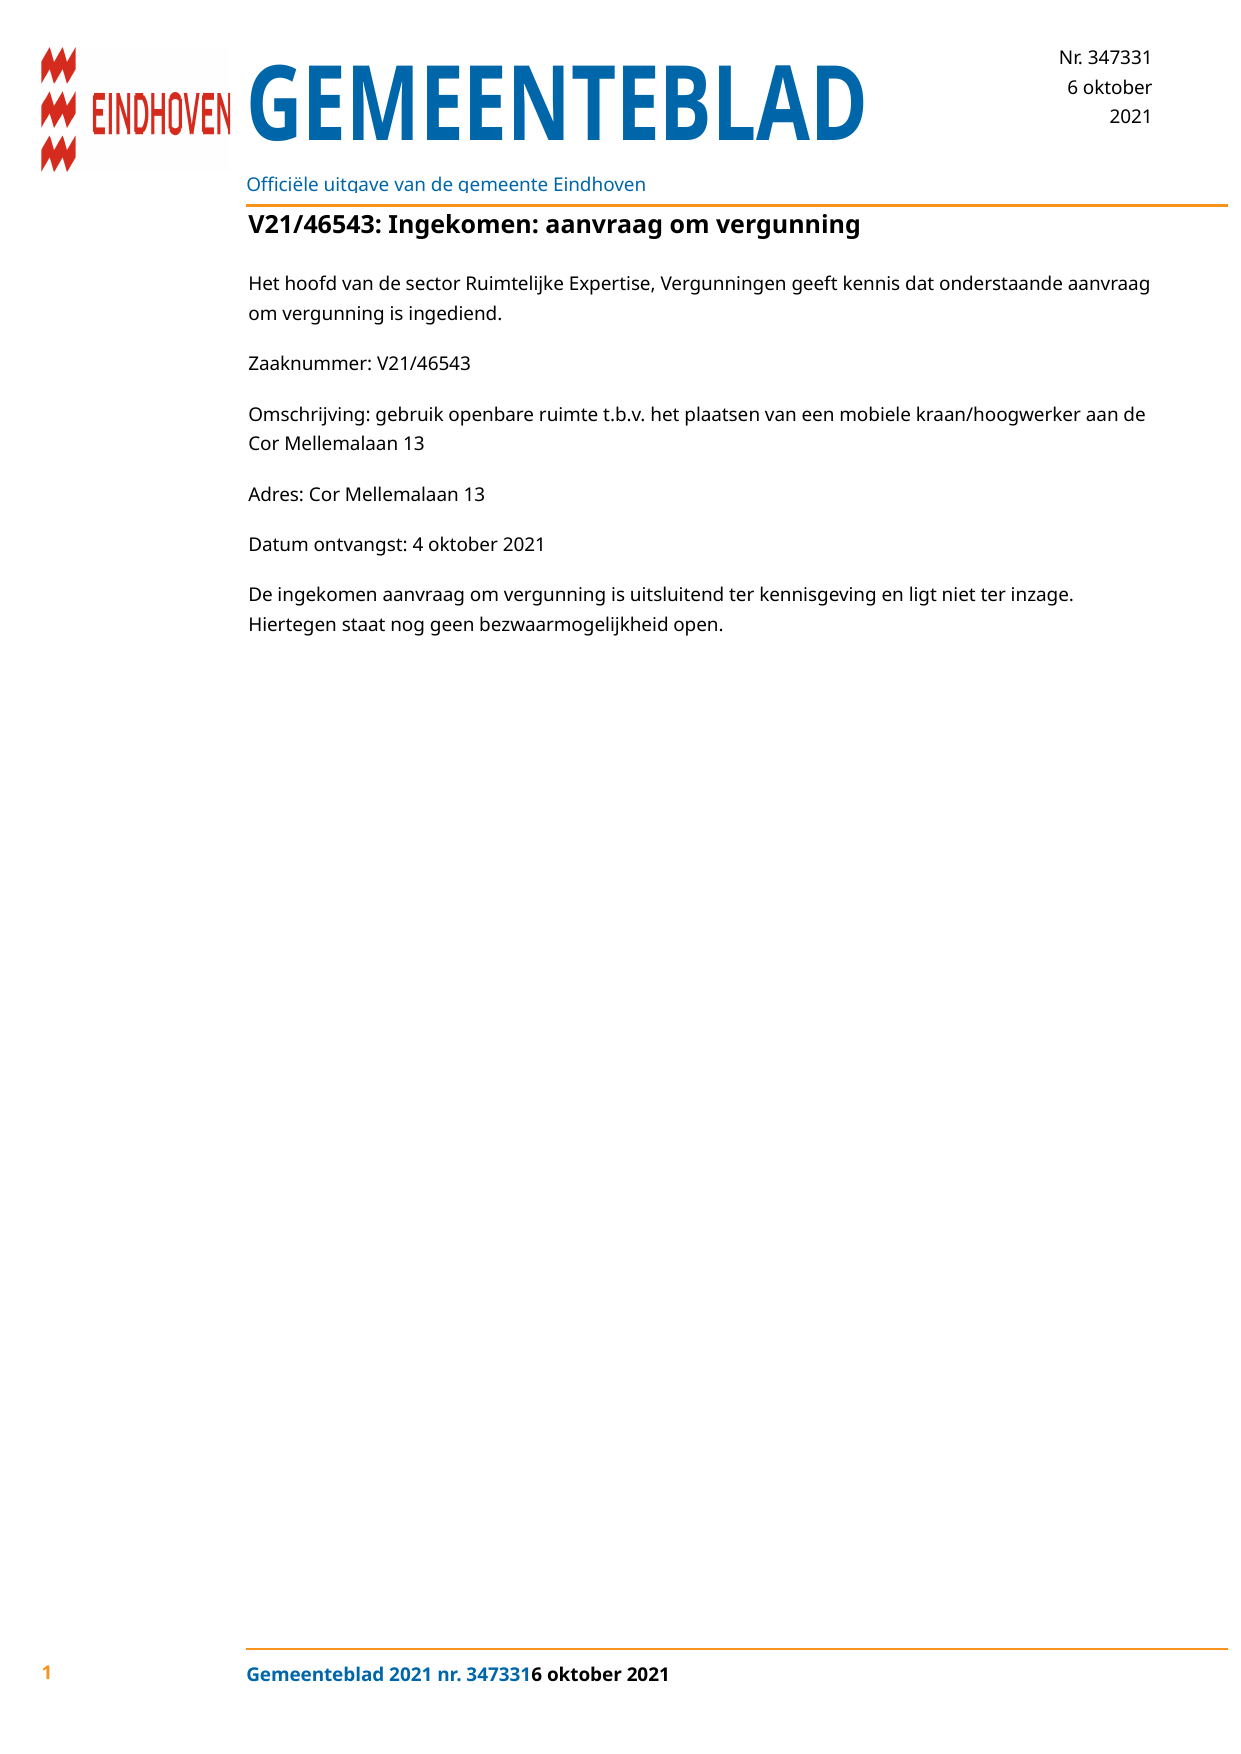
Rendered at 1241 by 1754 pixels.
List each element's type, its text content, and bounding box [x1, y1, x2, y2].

text De ingekomen aanvraag om vergunning is uitsluitend ter kennisgeving en ligt niet ter inzage. Hiertegen staat nog geen bezwaarmogelijkheid open. [248, 582, 1152, 637]
text Datum ontvangst: 4 oktober 2021 [248, 531, 1152, 557]
text V21/46543: Ingekomen: aanvraag om vergunning [248, 207, 1152, 241]
text Omschrijving: gebruik openbare ruimte t.b.v. het plaatsen van een mobiele kraan/hoogwerker aan de Cor Mellemalaan 13 [248, 401, 1152, 456]
text Het hoofd van de sector Ruimtelijke Expertise, Vergunningen geeft kennis dat onderstaande aanvraag om vergunning is ingediend. [248, 270, 1152, 326]
text Zaaknummer: V21/46543 [248, 350, 1152, 376]
picture [41, 47, 231, 172]
text Adres: Cor Mellemalaan 13 [248, 481, 1152, 506]
